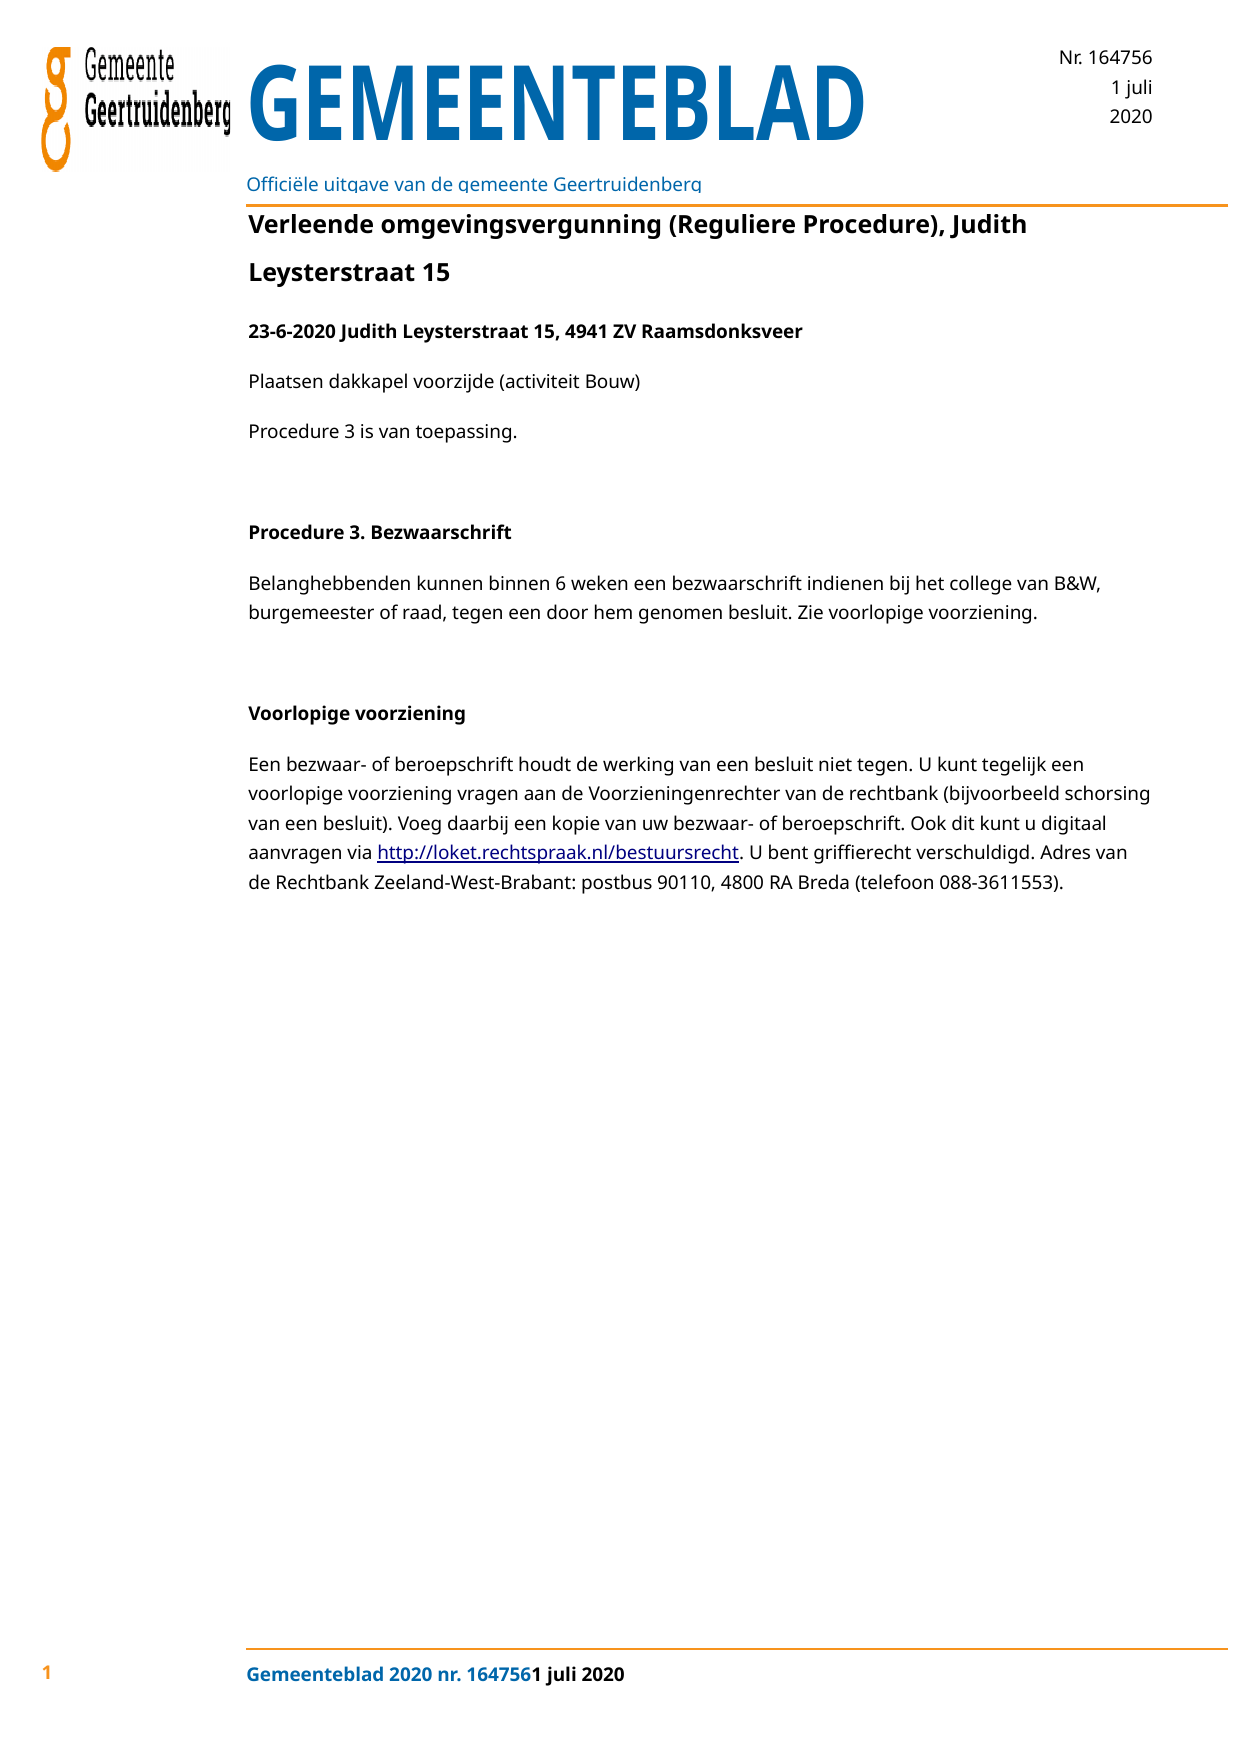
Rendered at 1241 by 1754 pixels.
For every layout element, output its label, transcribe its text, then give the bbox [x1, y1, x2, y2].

text Verleende omgevingsvergunning (Reguliere Procedure), Judith Leysterstraat 15 [248, 207, 1152, 288]
text Procedure 3 is van toepassing. [248, 419, 1152, 444]
picture [41, 47, 231, 172]
text Plaatsen dakkapel voorzijde (activiteit Bouw) [248, 368, 1152, 394]
text Belanghebbenden kunnen binnen 6 weken een bezwaarschrift indienen bij het college van B&W, burgemeester of raad, tegen een door hem genomen besluit. Zie voorlopige voorziening. [248, 570, 1152, 625]
text Een bezwaar- of beroepschrift houdt de werking van een besluit niet tegen. U kunt tegelijk een voorlopige voorziening vragen aan de Voorzieningenrechter van de rechtbank (bijvoorbeeld schorsing van een besluit). Voeg daarbij een kopie van uw bezwaar- of beroepschrift. Ook dit kunt u digitaal aanvragen via http://loket.rechtspraak.nl/bestuursrecht. U bent griffierecht verschuldigd. Adres van de Rechtbank Zeeland-West-Brabant: postbus 90110, 4800 RA Breda (telefoon 088-3611553). [248, 751, 1152, 895]
text Voorlopige voorziening [248, 700, 1152, 726]
text Procedure 3. Bezwaarschrift [248, 519, 1152, 545]
text 23-6-2020 Judith Leysterstraat 15, 4941 ZV Raamsdonksveer [248, 318, 1152, 344]
